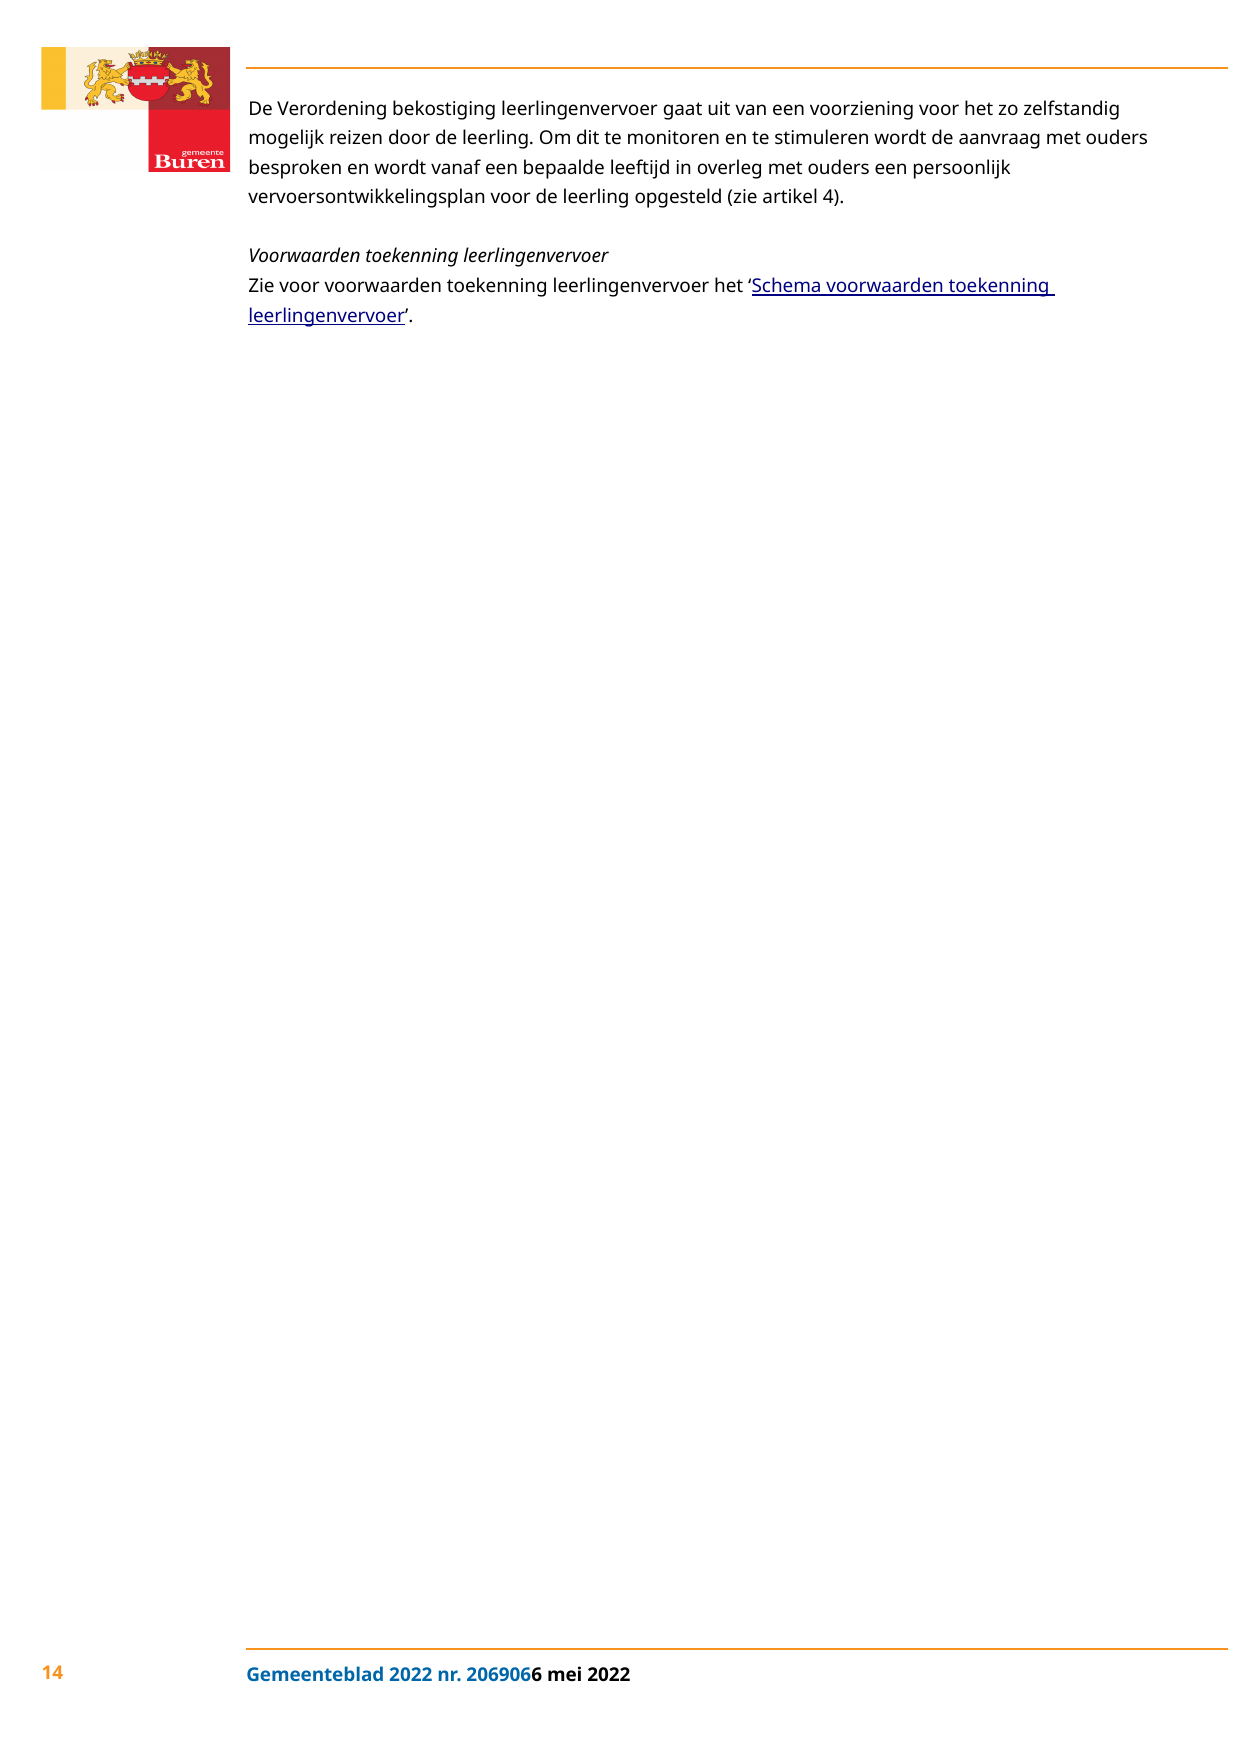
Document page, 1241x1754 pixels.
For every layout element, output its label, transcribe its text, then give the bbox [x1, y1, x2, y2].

text Zie voor voorwaarden toekenning leerlingenvervoer het ‘Schema voorwaarden toekenning leerlingenvervoer’. [248, 272, 1152, 328]
picture [41, 47, 231, 172]
text De Verordening bekostiging leerlingenvervoer gaat uit van een voorziening voor het zo zelfstandig mogelijk reizen door de leerling. Om dit te monitoren en te stimuleren wordt de aanvraag met ouders besproken en wordt vanaf een bepaalde leeftijd in overleg met ouders een persoonlijk vervoersontwikkelingsplan voor de leerling opgesteld (zie artikel 4). [248, 95, 1152, 209]
text Voorwaarden toekenning leerlingenvervoer [248, 243, 1152, 268]
